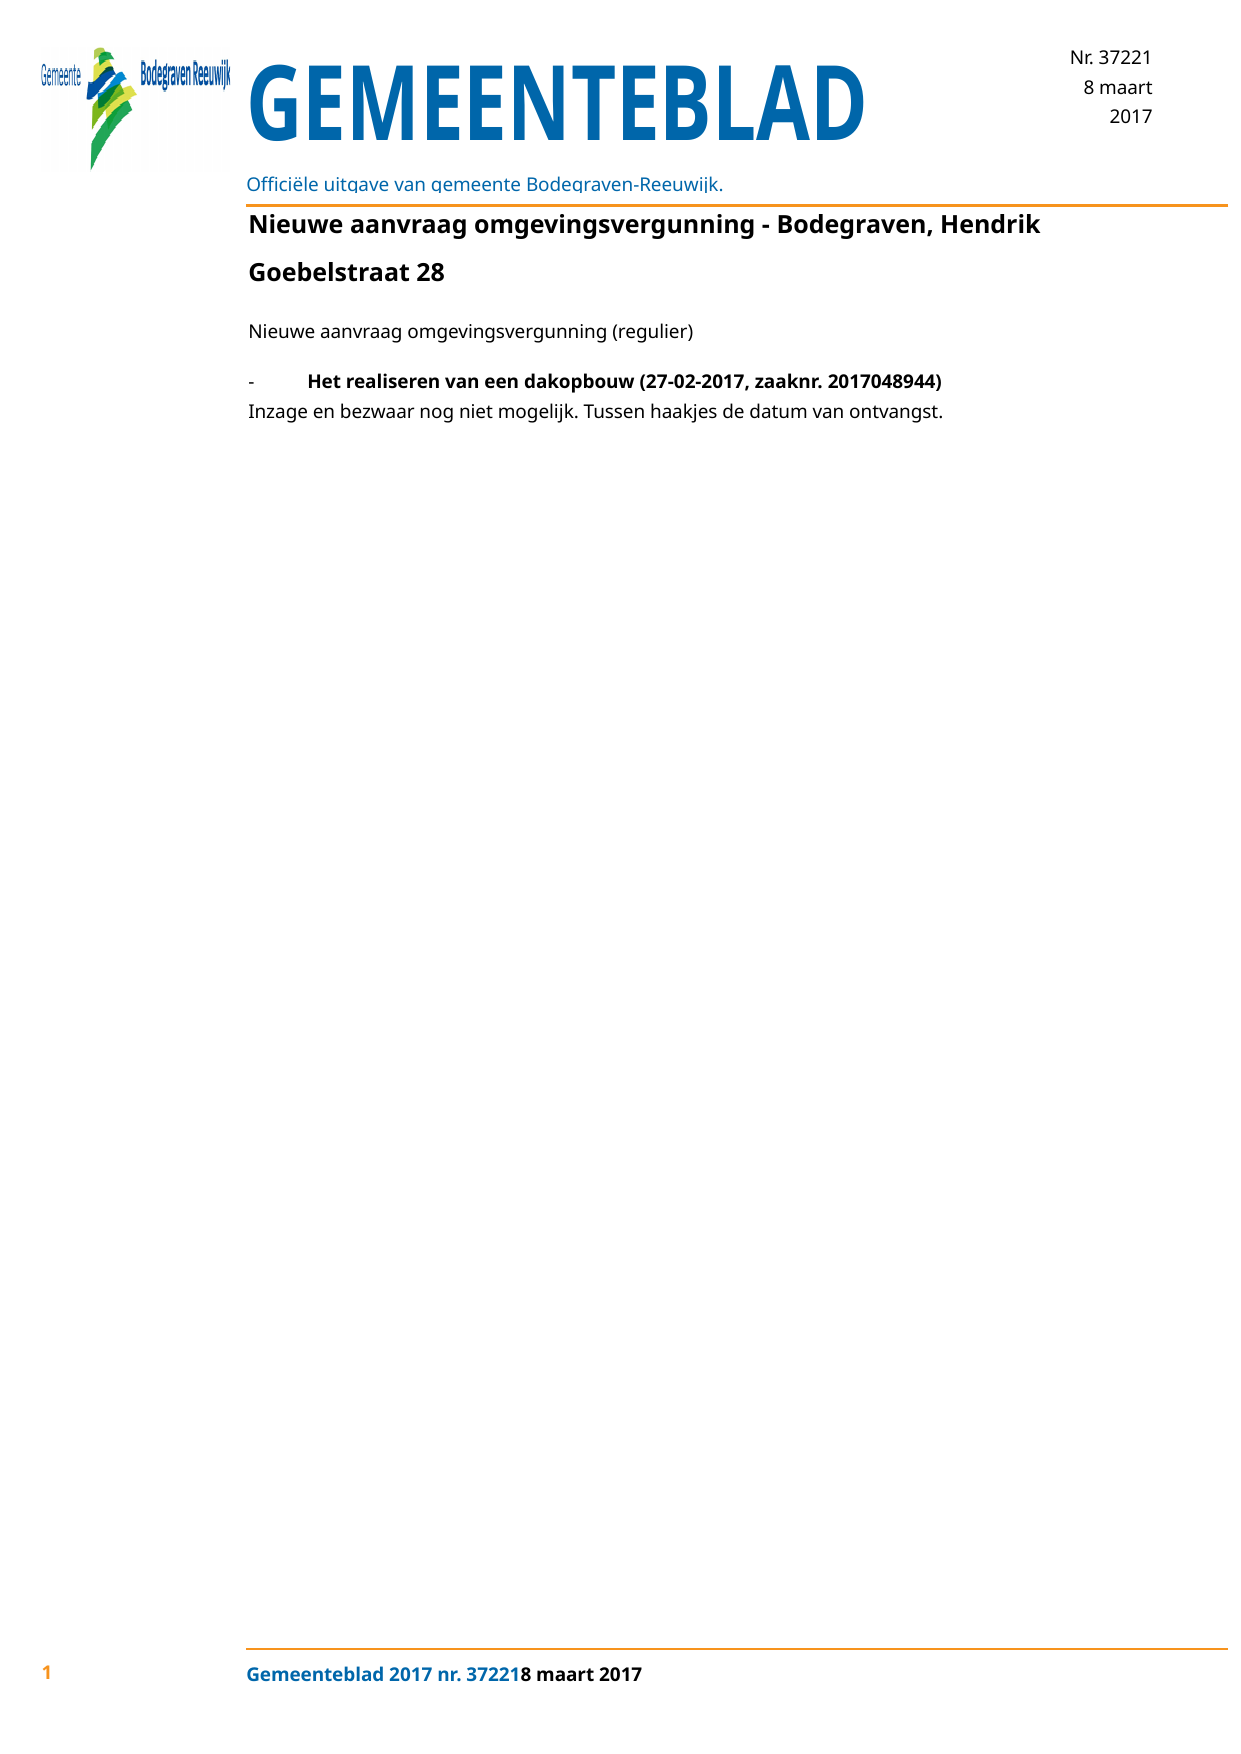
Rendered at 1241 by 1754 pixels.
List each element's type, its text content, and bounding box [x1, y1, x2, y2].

text Nieuwe aanvraag omgevingsvergunning - Bodegraven, Hendrik Goebelstraat 28 [248, 207, 1152, 288]
text Inzage en bezwaar nog niet mogelijk. Tussen haakjes de datum van ontvangst. [248, 398, 1152, 424]
picture [41, 47, 231, 172]
text Nieuwe aanvraag omgevingsvergunning (regulier) [248, 318, 1152, 344]
list Het realiseren van een dakopbouw (27‑02‑2017, zaaknr. 2017048944) [248, 368, 1152, 394]
